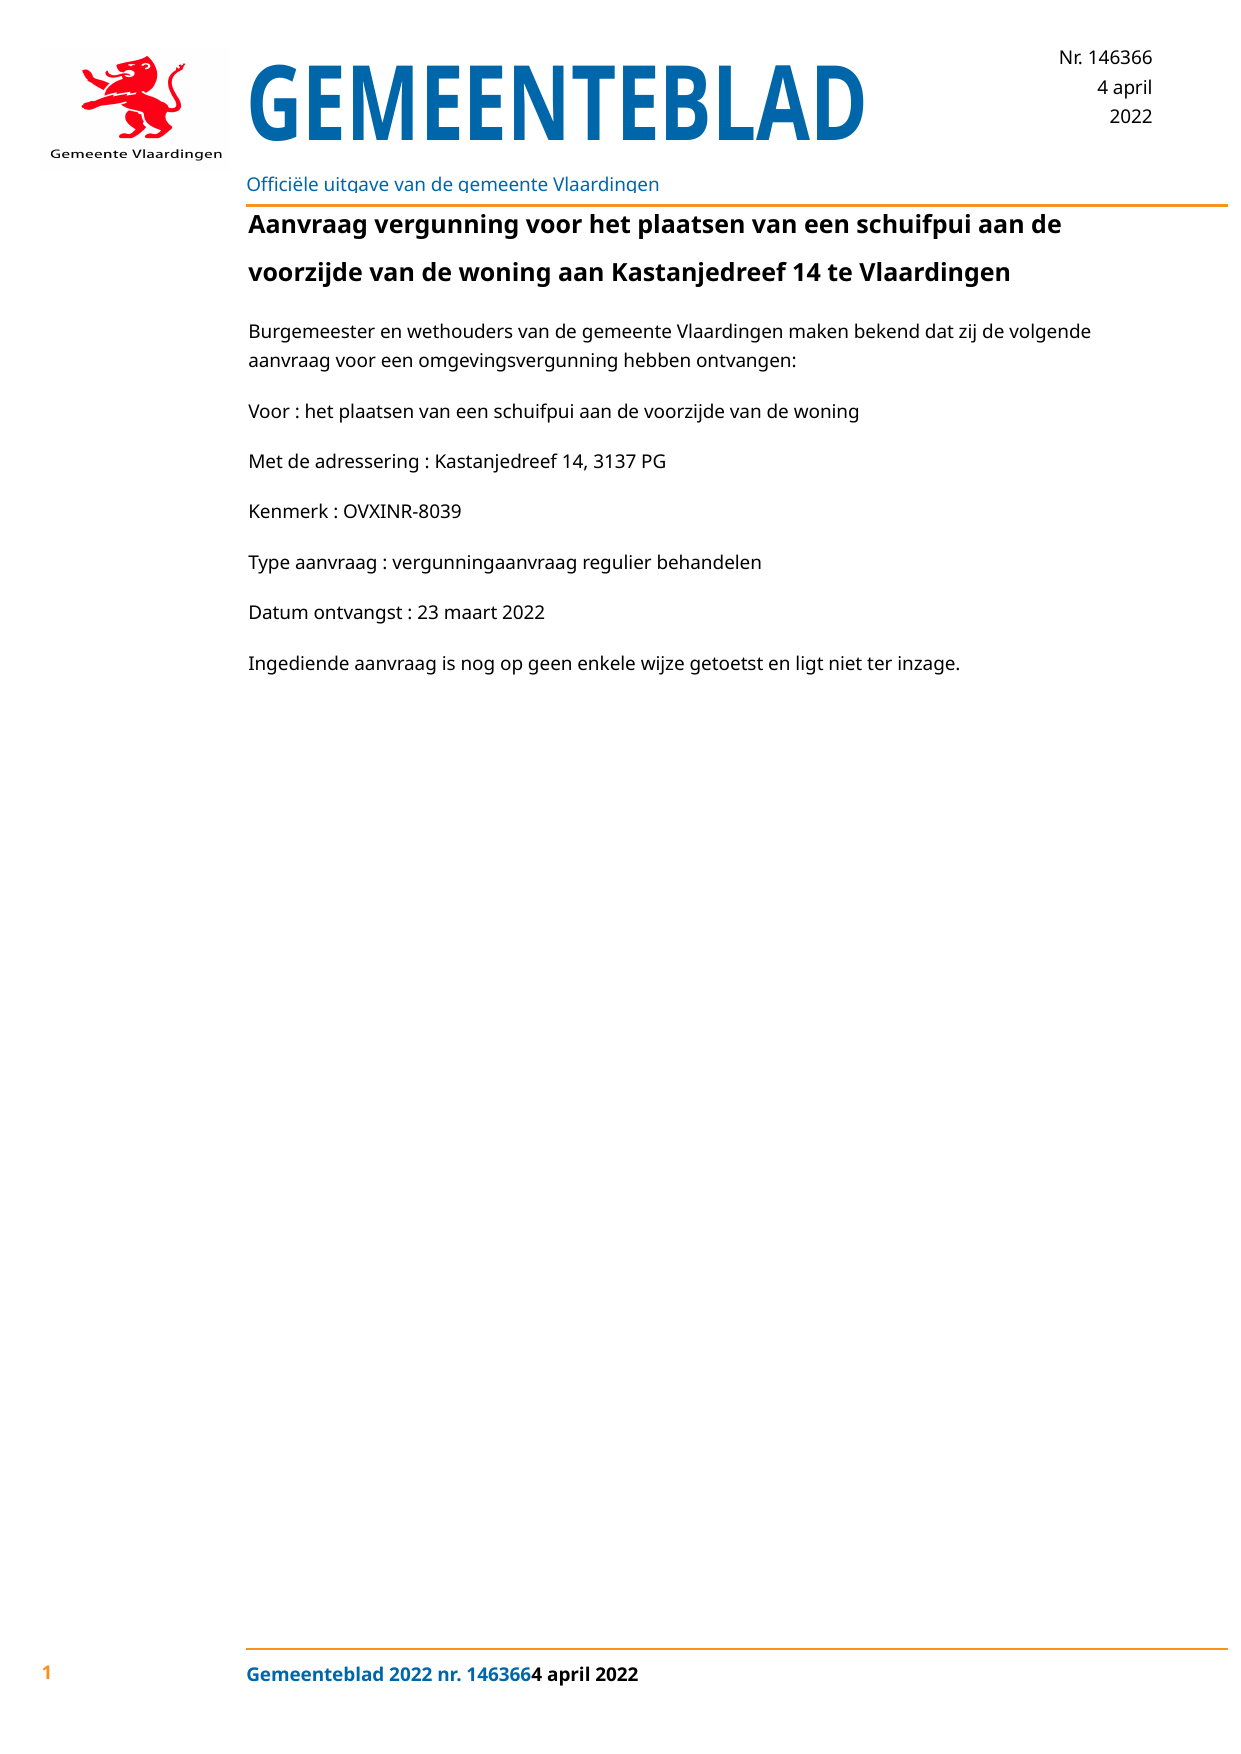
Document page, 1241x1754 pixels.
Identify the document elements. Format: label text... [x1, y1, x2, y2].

text Voor : het plaatsen van een schuifpui aan de voorzijde van de woning [248, 398, 1152, 424]
text Kenmerk : OVXINR-8039 [248, 499, 1152, 524]
text Met de adressering : Kastanjedreef 14, 3137 PG [248, 448, 1152, 474]
text Datum ontvangst : 23 maart 2022 [248, 599, 1152, 625]
text Type aanvraag : vergunningaanvraag regulier behandelen [248, 549, 1152, 575]
text Aanvraag vergunning voor het plaatsen van een schuifpui aan de voorzijde van de woning aan Kastanjedreef 14 te Vlaardingen [248, 207, 1152, 288]
text Ingediende aanvraag is nog op geen enkele wijze getoetst en ligt niet ter inzage. [248, 650, 1152, 676]
text Burgemeester en wethouders van de gemeente Vlaardingen maken bekend dat zij de volgende aanvraag voor een omgevingsvergunning hebben ontvangen: [248, 318, 1152, 373]
picture [41, 47, 231, 172]
